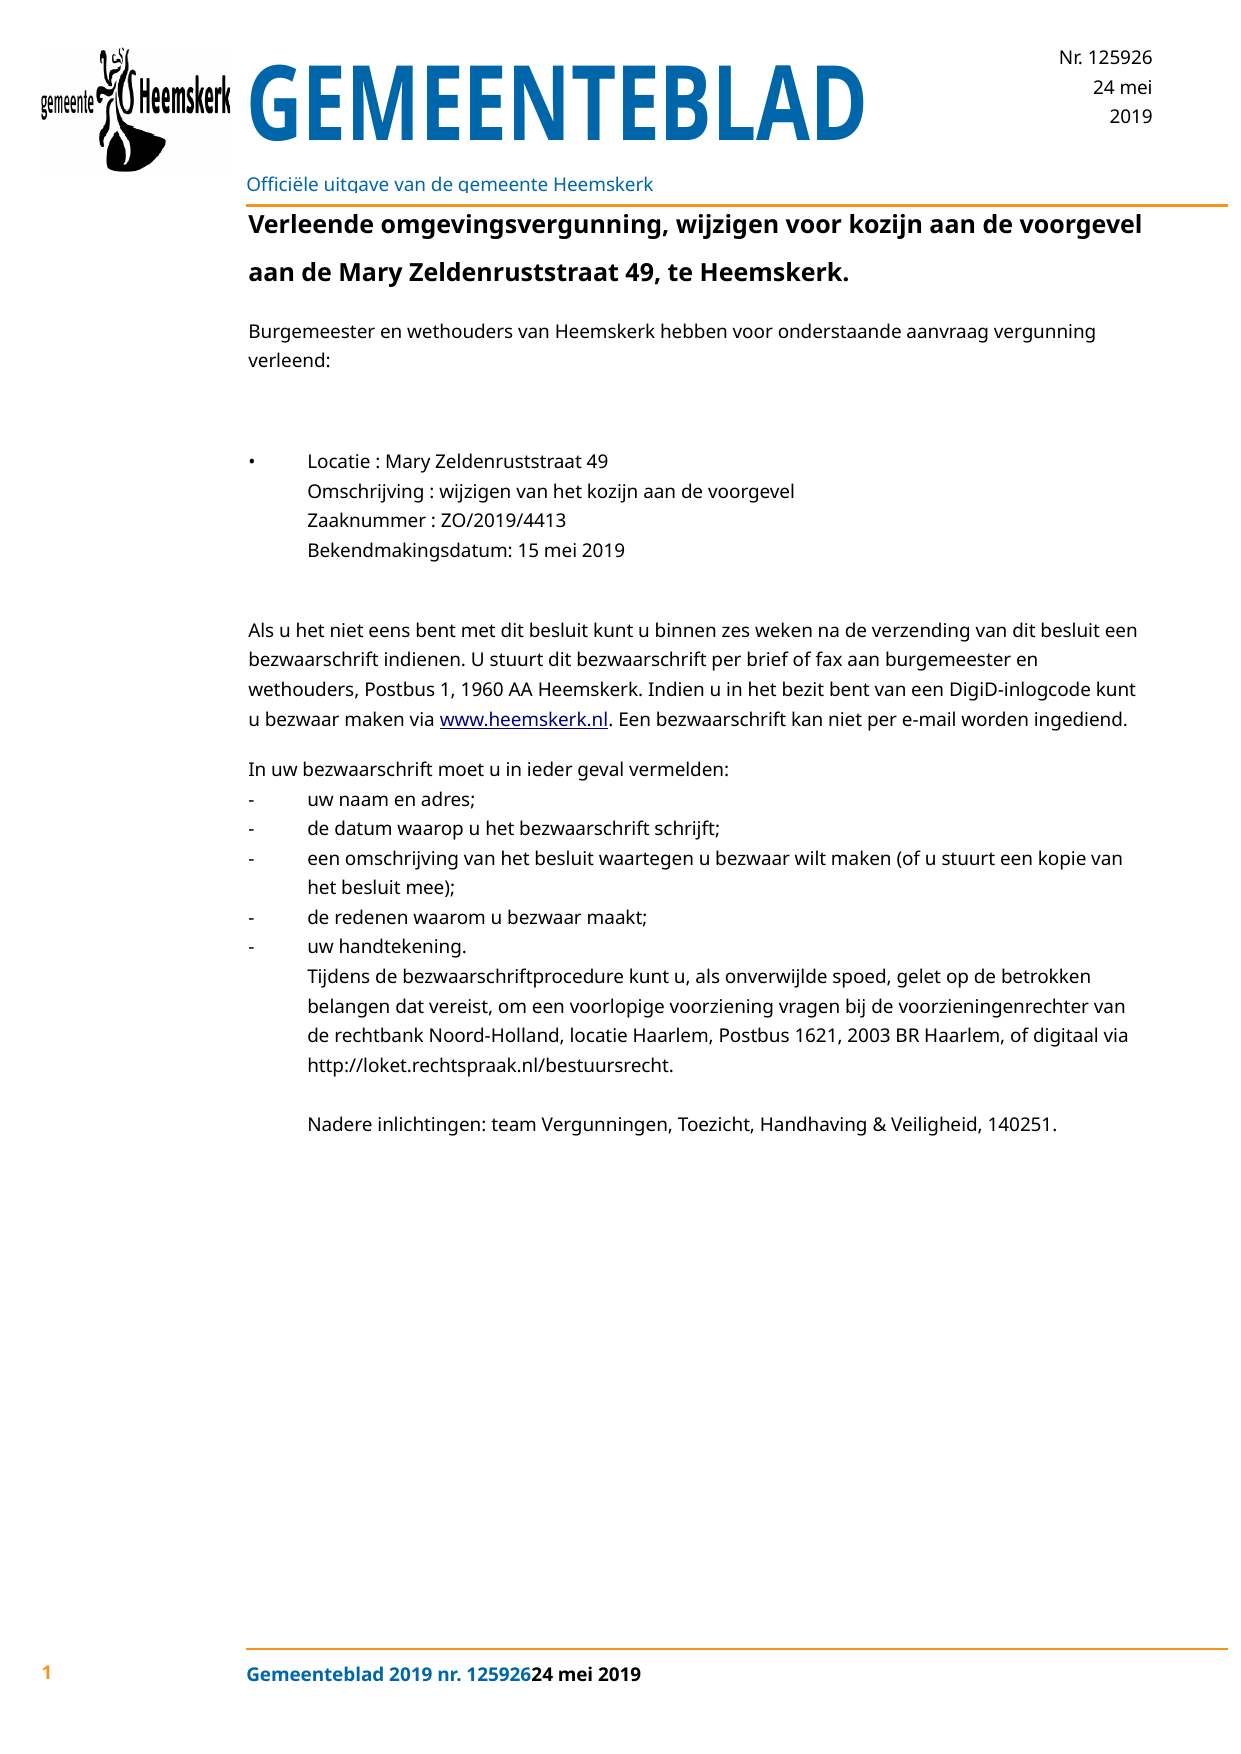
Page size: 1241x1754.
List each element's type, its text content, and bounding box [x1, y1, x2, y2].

list Locatie : Mary Zeldenruststraat 49 [248, 448, 1152, 474]
text In uw bezwaarschrift moet u in ieder geval vermelden: [248, 756, 1152, 782]
text Verleende omgevingsvergunning, wijzigen voor kozijn aan de voorgevel aan de Mary Zeldenruststraat 49, te Heemskerk. [248, 207, 1152, 288]
list Zaaknummer : ZO/2019/4413 [248, 507, 1152, 533]
list de datum waarop u het bezwaarschrift schrijft; [248, 815, 1152, 841]
list Bekendmakingsdatum: 15 mei 2019 [248, 537, 1152, 563]
picture [41, 47, 231, 172]
text Burgemeester en wethouders van Heemskerk hebben voor onderstaande aanvraag vergunning verleend: [248, 318, 1152, 373]
list een omschrijving van het besluit waartegen u bezwaar wilt maken (of u stuurt een kopie van het besluit mee); [248, 845, 1152, 900]
list Nadere inlichtingen: team Vergunningen, Toezicht, Handhaving & Veiligheid, 140251. [248, 1111, 1152, 1137]
text Als u het niet eens bent met dit besluit kunt u binnen zes weken na de verzending van dit besluit een bezwaarschrift indienen. U stuurt dit bezwaarschrift per brief of fax aan burgemeester en wethouders, Postbus 1, 1960 AA Heemskerk. Indien u in het bezit bent van een DigiD-inlogcode kunt u bezwaar maken via www.heemskerk.nl. Een bezwaarschrift kan niet per e-mail worden ingediend. [248, 617, 1152, 732]
list de redenen waarom u bezwaar maakt; [248, 904, 1152, 930]
list Tijdens de bezwaarschriftprocedure kunt u, als onverwijlde spoed, gelet op de betrokken belangen dat vereist, om een voorlopige voorziening vragen bij de voorzieningenrechter van de rechtbank Noord-Holland, locatie Haarlem, Postbus 1621, 2003 BR Haarlem, of digitaal via http://loket.rechtspraak.nl/bestuursrecht. [248, 963, 1152, 1078]
list Omschrijving : wijzigen van het kozijn aan de voorgevel [248, 478, 1152, 504]
list uw naam en adres; [248, 786, 1152, 812]
list uw handtekening. [248, 934, 1152, 959]
